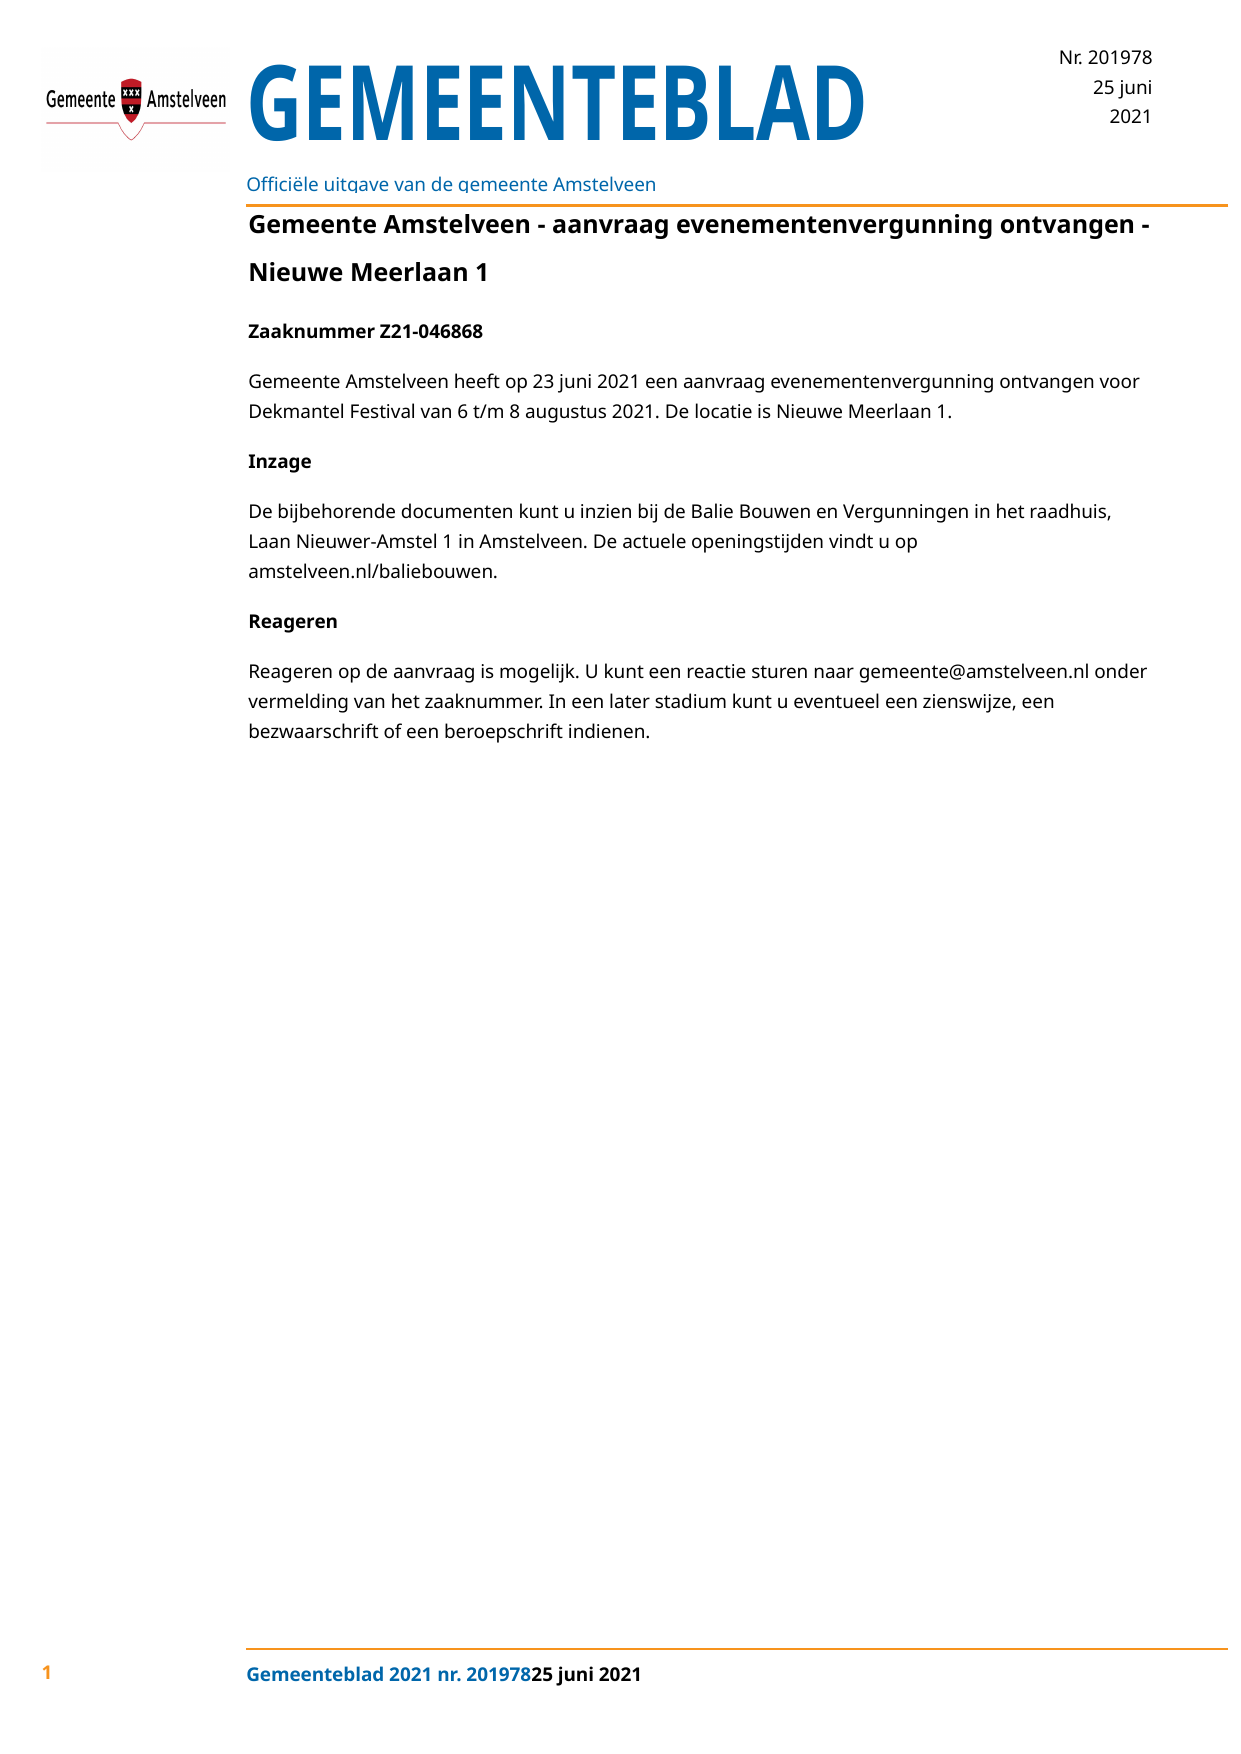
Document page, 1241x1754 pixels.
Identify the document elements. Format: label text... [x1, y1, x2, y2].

text Gemeente Amstelveen - aanvraag evenementenvergunning ontvangen - Nieuwe Meerlaan 1 [248, 207, 1152, 288]
picture [41, 47, 231, 172]
text Reageren [248, 608, 1152, 634]
text De bijbehorende documenten kunt u inzien bij de Balie Bouwen en Vergunningen in het raadhuis, Laan Nieuwer-Amstel 1 in Amstelveen. De actuele openingstijden vindt u op amstelveen.nl/baliebouwen. [248, 499, 1152, 584]
text Inzage [248, 448, 1152, 474]
text Zaaknummer Z21-046868 [248, 318, 1152, 344]
text Gemeente Amstelveen heeft op 23 juni 2021 een aanvraag evenementenvergunning ontvangen voor Dekmantel Festival van 6 t/m 8 augustus 2021. De locatie is Nieuwe Meerlaan 1. [248, 368, 1152, 424]
text Reageren op de aanvraag is mogelijk. U kunt een reactie sturen naar gemeente@amstelveen.nl onder vermelding van het zaaknummer. In een later stadium kunt u eventueel een zienswijze, een bezwaarschrift of een beroepschrift indienen. [248, 659, 1152, 744]
